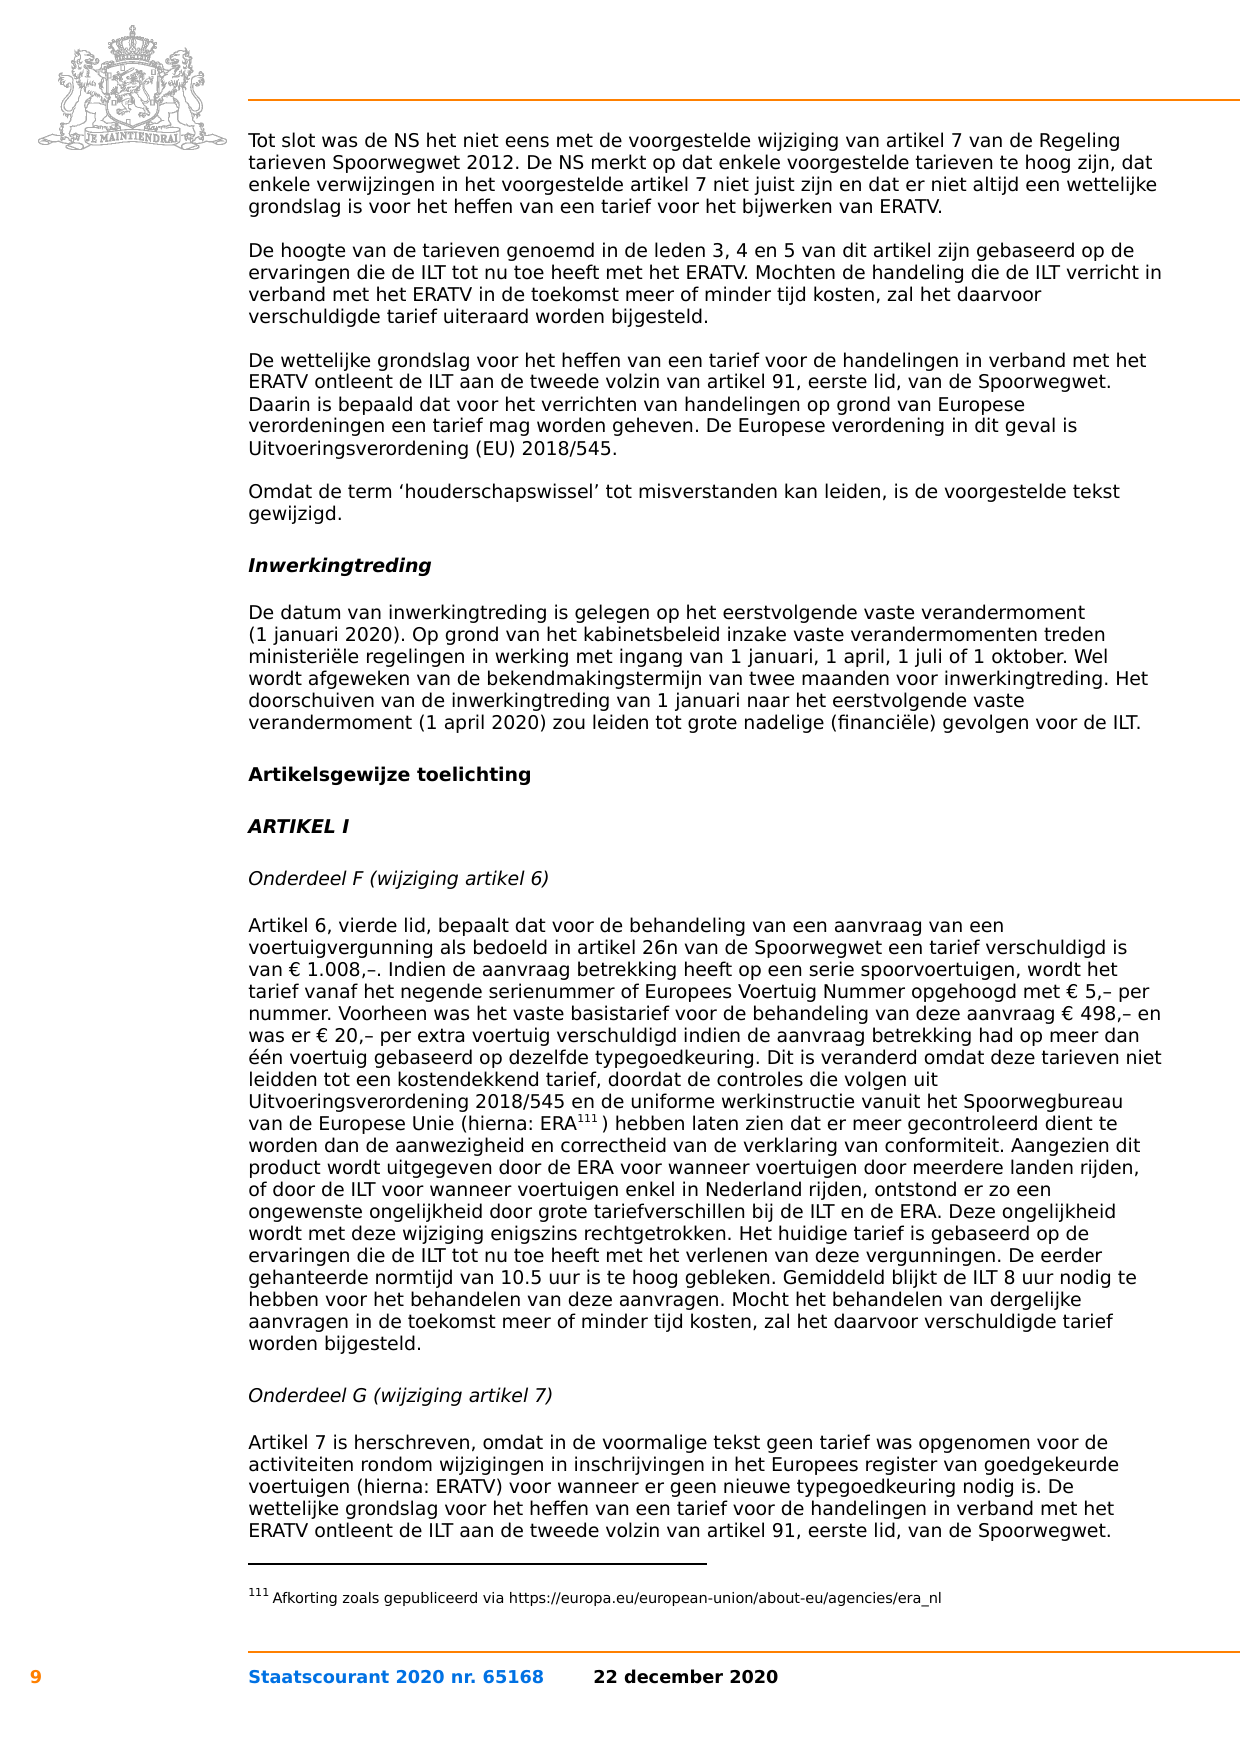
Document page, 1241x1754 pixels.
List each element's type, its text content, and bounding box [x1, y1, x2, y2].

subtitle Artikelsgewijze toelichting [248, 764, 1163, 786]
text Afkorting zoals gepubliceerd via https://europa.eu/european-union/about-eu/agencies/era_nl [248, 1586, 1163, 1608]
text Artikel 7 is herschreven, omdat in de voormalige tekst geen tarief was opgenomen voor de activiteiten rondom wijzigingen in inschrijvingen in het Europees register van goedgekeurde voertuigen (hierna: ERATV) voor wanneer er geen nieuwe typegoedkeuring nodig is. De wettelijke grondslag voor het heffen van een tarief voor de handelingen in verband met het ERATV ontleent de ILT aan de tweede volzin van artikel 91, eerste lid, van de Spoorwegwet. [248, 1432, 1163, 1541]
subtitle Inwerkingtreding [248, 555, 1163, 577]
text Omdat de term ‘houderschapswissel’ tot misverstanden kan leiden, is de voorgestelde tekst gewijzigd. [248, 481, 1163, 525]
text De hoogte van de tarieven genoemd in de leden 3, 4 en 5 van dit artikel zijn gebaseerd op de ervaringen die de ILT tot nu toe heeft met het ERATV. Mochten de handeling die de ILT verricht in verband met het ERATV in de toekomst meer of minder tijd kosten, zal het daarvoor verschuldigde tarief uiteraard worden bijgesteld. [248, 240, 1163, 328]
subtitle ARTIKEL I [248, 816, 1163, 838]
subtitle Onderdeel F (wijziging artikel 6) [248, 868, 1163, 890]
text Artikel 6, vierde lid, bepaalt dat voor de behandeling van een aanvraag van een voertuigvergunning als bedoeld in artikel 26n van de Spoorwegwet een tarief verschuldigd is van € 1.008,–. Indien de aanvraag betrekking heeft op een serie spoorvoertuigen, wordt het tarief vanaf het negende serienummer of Europees Voertuig Nummer opgehoogd met € 5,– per nummer. Voorheen was het vaste basistarief voor de behandeling van deze aanvraag € 498,– en was er € 20,– per extra voertuig verschuldigd indien de aanvraag betrekking had op meer dan één voertuig gebaseerd op dezelfde typegoedkeuring. Dit is veranderd omdat deze tarieven niet leidden tot een kostendekkend tarief, doordat de controles die volgen uit Uitvoeringsverordening 2018/545 en de uniforme werkinstructie vanuit het Spoorwegbureau van de Europese Unie (hierna: ERA) hebben laten zien dat er meer gecontroleerd dient te worden dan de aanwezigheid en correctheid van de verklaring van conformiteit. Aangezien dit product wordt uitgegeven door de ERA voor wanneer voertuigen door meerdere landen rijden, of door de ILT voor wanneer voertuigen enkel in Nederland rijden, ontstond er zo een ongewenste ongelijkheid door grote tariefverschillen bij de ILT en de ERA. Deze ongelijkheid wordt met deze wijziging enigszins rechtgetrokken. Het huidige tarief is gebaseerd op de ervaringen die de ILT tot nu toe heeft met het verlenen van deze vergunningen. De eerder gehanteerde normtijd van 10.5 uur is te hoog gebleken. Gemiddeld blijkt de ILT 8 uur nodig te hebben voor het behandelen van deze aanvragen. Mocht het behandelen van dergelijke aanvragen in de toekomst meer of minder tijd kosten, zal het daarvoor verschuldigde tarief worden bijgesteld. [248, 915, 1163, 1354]
subtitle Onderdeel G (wijziging artikel 7) [248, 1384, 1163, 1407]
picture [38, 25, 227, 150]
text De datum van inwerkingtreding is gelegen op het eerstvolgende vaste verandermoment (1 januari 2020). Op grond van het kabinetsbeleid inzake vaste verandermomenten treden ministeriële regelingen in werking met ingang van 1 januari, 1 april, 1 juli of 1 oktober. Wel wordt afgeweken van de bekendmakingstermijn van twee maanden voor inwerkingtreding. Het doorschuiven van de inwerkingtreding van 1 januari naar het eerstvolgende vaste verandermoment (1 april 2020) zou leiden tot grote nadelige (financiële) gevolgen voor de ILT. [248, 602, 1163, 734]
text De wettelijke grondslag voor het heffen van een tarief voor de handelingen in verband met het ERATV ontleent de ILT aan de tweede volzin van artikel 91, eerste lid, van de Spoorwegwet. Daarin is bepaald dat voor het verrichten van handelingen op grond van Europese verordeningen een tarief mag worden geheven. De Europese verordening in dit geval is Uitvoeringsverordening (EU) 2018/545. [248, 349, 1163, 459]
text Tot slot was de NS het niet eens met de voorgestelde wijziging van artikel 7 van de Regeling tarieven Spoorwegwet 2012. De NS merkt op dat enkele voorgestelde tarieven te hoog zijn, dat enkele verwijzingen in het voorgestelde artikel 7 niet juist zijn en dat er niet altijd een wettelijke grondslag is voor het heffen van een tarief voor het bijwerken van ERATV. [248, 130, 1163, 218]
